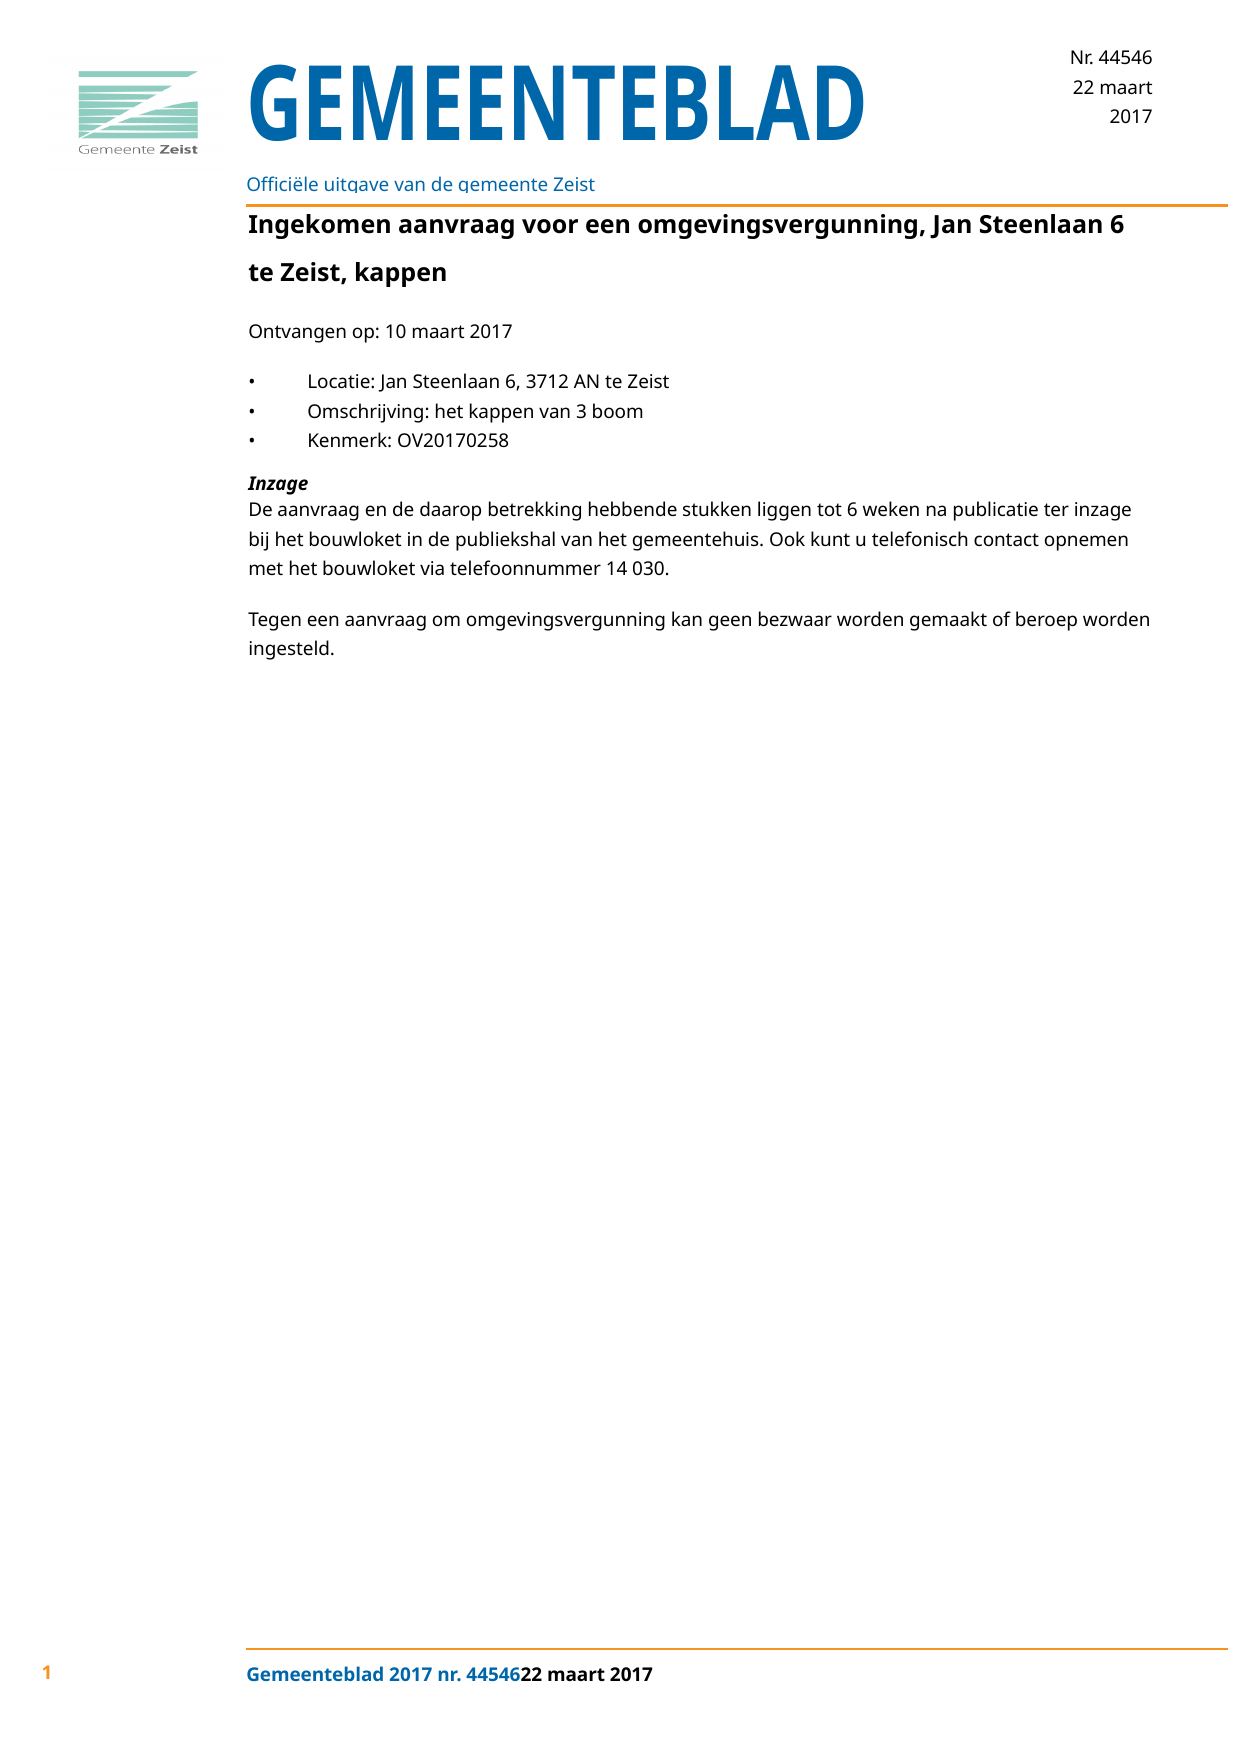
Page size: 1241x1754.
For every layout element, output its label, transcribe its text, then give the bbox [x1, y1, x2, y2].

list Omschrijving: het kappen van 3 boom [248, 398, 1152, 424]
text Tegen een aanvraag om omgevingsvergunning kan geen bezwaar worden gemaakt of beroep worden ingesteld. [248, 606, 1152, 661]
list Kenmerk: OV20170258 [248, 427, 1152, 453]
list Locatie: Jan Steenlaan 6, 3712 AN te Zeist [248, 368, 1152, 394]
text De aanvraag en de daarop betrekking hebbende stukken liggen tot 6 weken na publicatie ter inzage bij het bouwloket in de publiekshal van het gemeentehuis. Ook kunt u telefonisch contact opnemen met het bouwloket via telefoonnummer 14 030. [248, 496, 1152, 581]
text Ingekomen aanvraag voor een omgevingsvergunning, Jan Steenlaan 6 te Zeist, kappen [248, 207, 1152, 288]
picture [41, 47, 231, 172]
text Ontvangen op: 10 maart 2017 [248, 318, 1152, 344]
text Inzage [248, 471, 1152, 496]
